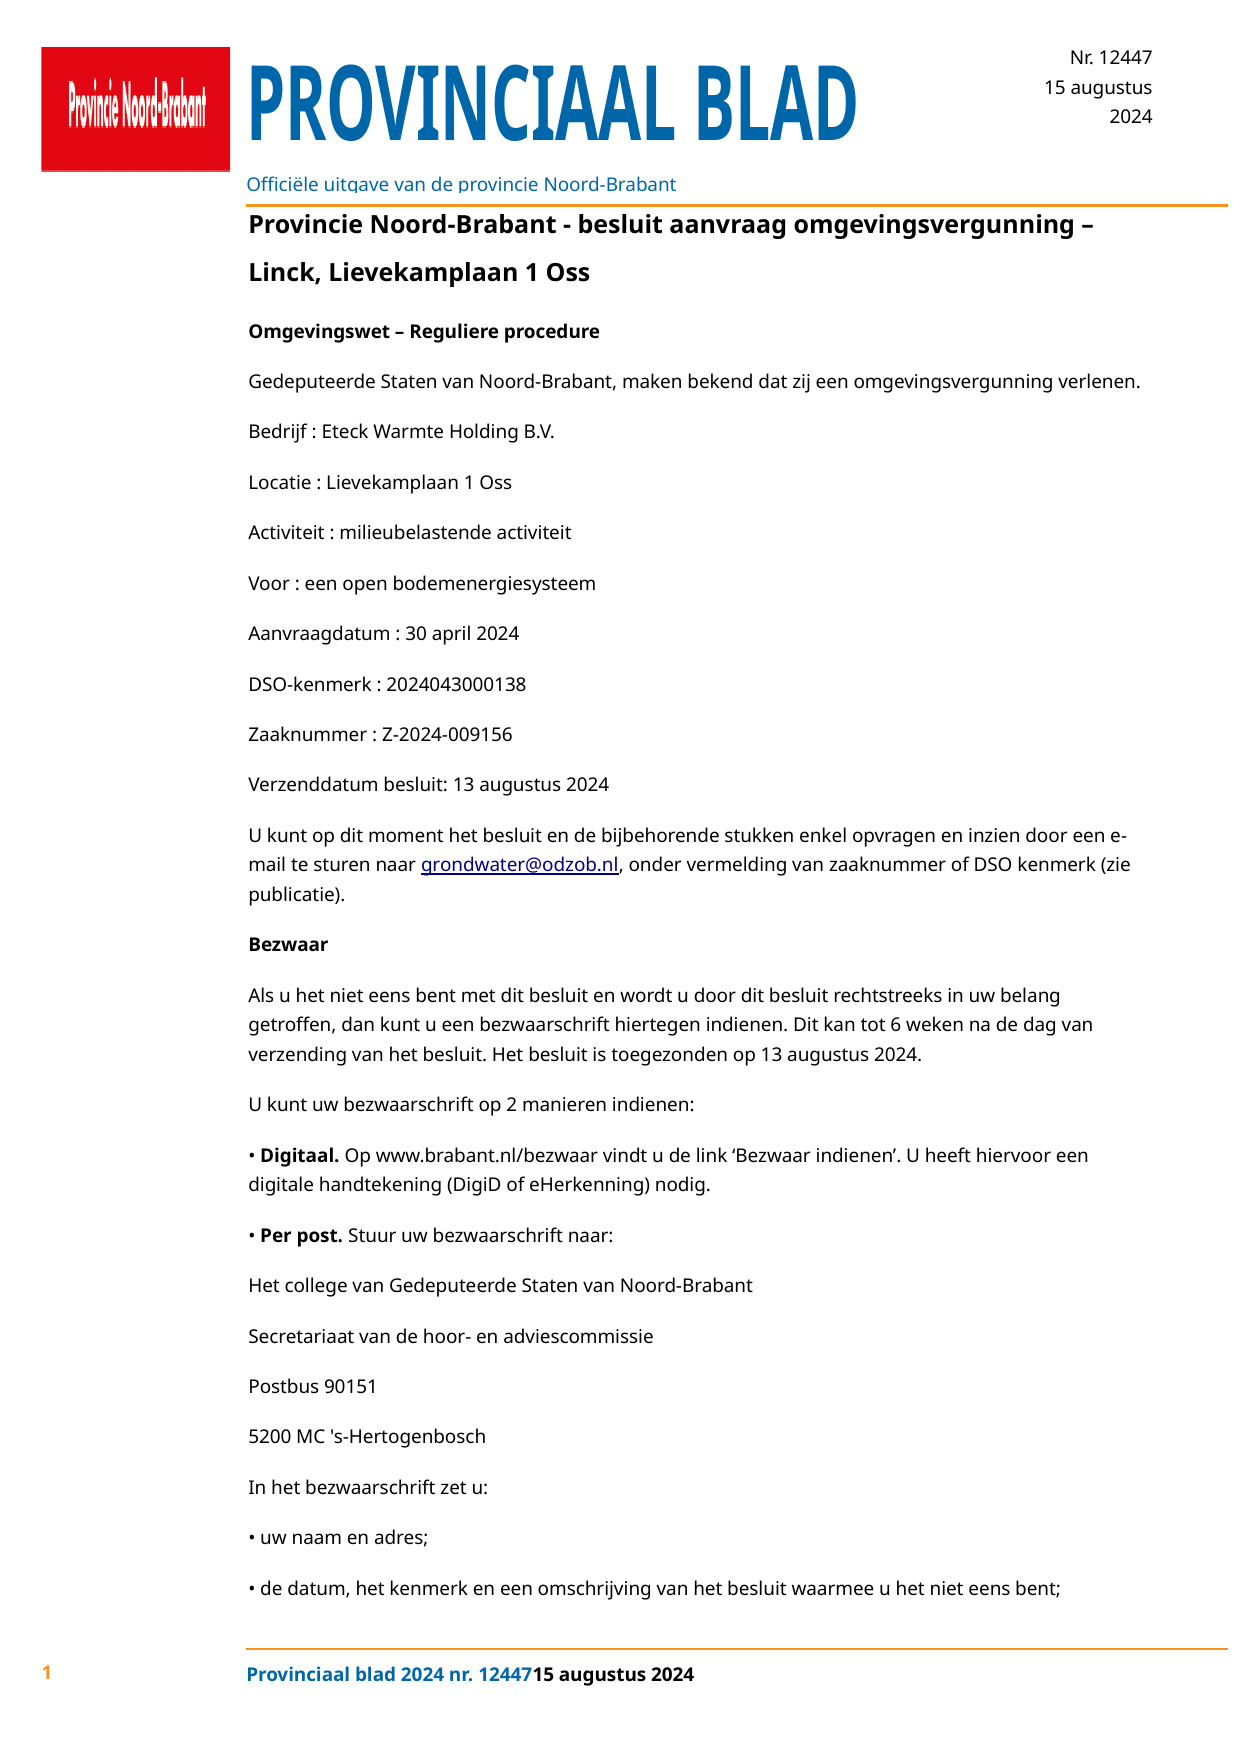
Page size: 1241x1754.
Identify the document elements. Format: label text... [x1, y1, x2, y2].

picture [41, 47, 231, 172]
text U kunt op dit moment het besluit en de bijbehorende stukken enkel opvragen en inzien door een e-mail te sturen naar grondwater@odzob.nl, onder vermelding van zaaknummer of DSO kenmerk (zie publicatie). [248, 822, 1152, 907]
text Voor : een open bodemenergiesysteem [248, 570, 1152, 596]
text • Per post. Stuur uw bezwaarschrift naar: [248, 1222, 1152, 1248]
text Activiteit : milieubelastende activiteit [248, 519, 1152, 545]
text Bezwaar [248, 932, 1152, 957]
text Het college van Gedeputeerde Staten van Noord-Brabant [248, 1272, 1152, 1298]
text Verzenddatum besluit: 13 augustus 2024 [248, 772, 1152, 797]
text Locatie : Lievekamplaan 1 Oss [248, 469, 1152, 495]
text • de datum, het kenmerk en een omschrijving van het besluit waarmee u het niet eens bent; [248, 1575, 1152, 1601]
text DSO-kenmerk : 2024043000138 [248, 671, 1152, 697]
text • uw naam en adres; [248, 1524, 1152, 1550]
text Zaaknummer : Z-2024-009156 [248, 721, 1152, 747]
text U kunt uw bezwaarschrift op 2 manieren indienen: [248, 1092, 1152, 1117]
text Secretariaat van de hoor- en adviescommissie [248, 1323, 1152, 1349]
text Provincie Noord-Brabant - besluit aanvraag omgevingsvergunning – Linck, Lievekamplaan 1 Oss [248, 207, 1152, 288]
text Omgevingswet – Reguliere procedure [248, 318, 1152, 344]
text Bedrijf : Eteck Warmte Holding B.V. [248, 419, 1152, 444]
text Aanvraagdatum : 30 april 2024 [248, 620, 1152, 646]
text Als u het niet eens bent met dit besluit en wordt u door dit besluit rechtstreeks in uw belang getroffen, dan kunt u een bezwaarschrift hiertegen indienen. Dit kan tot 6 weken na de dag van verzending van het besluit. Het besluit is toegezonden op 13 augustus 2024. [248, 982, 1152, 1067]
text In het bezwaarschrift zet u: [248, 1474, 1152, 1500]
text 5200 MC 's‑Hertogenbosch [248, 1424, 1152, 1449]
text Gedeputeerde Staten van Noord-Brabant, maken bekend dat zij een omgevingsvergunning verlenen. [248, 368, 1152, 394]
text • Digitaal. Op www.brabant.nl/bezwaar vindt u de link ‘Bezwaar indienen’. U heeft hiervoor een digitale handtekening (DigiD of eHerkenning) nodig. [248, 1142, 1152, 1197]
text Postbus 90151 [248, 1373, 1152, 1399]
